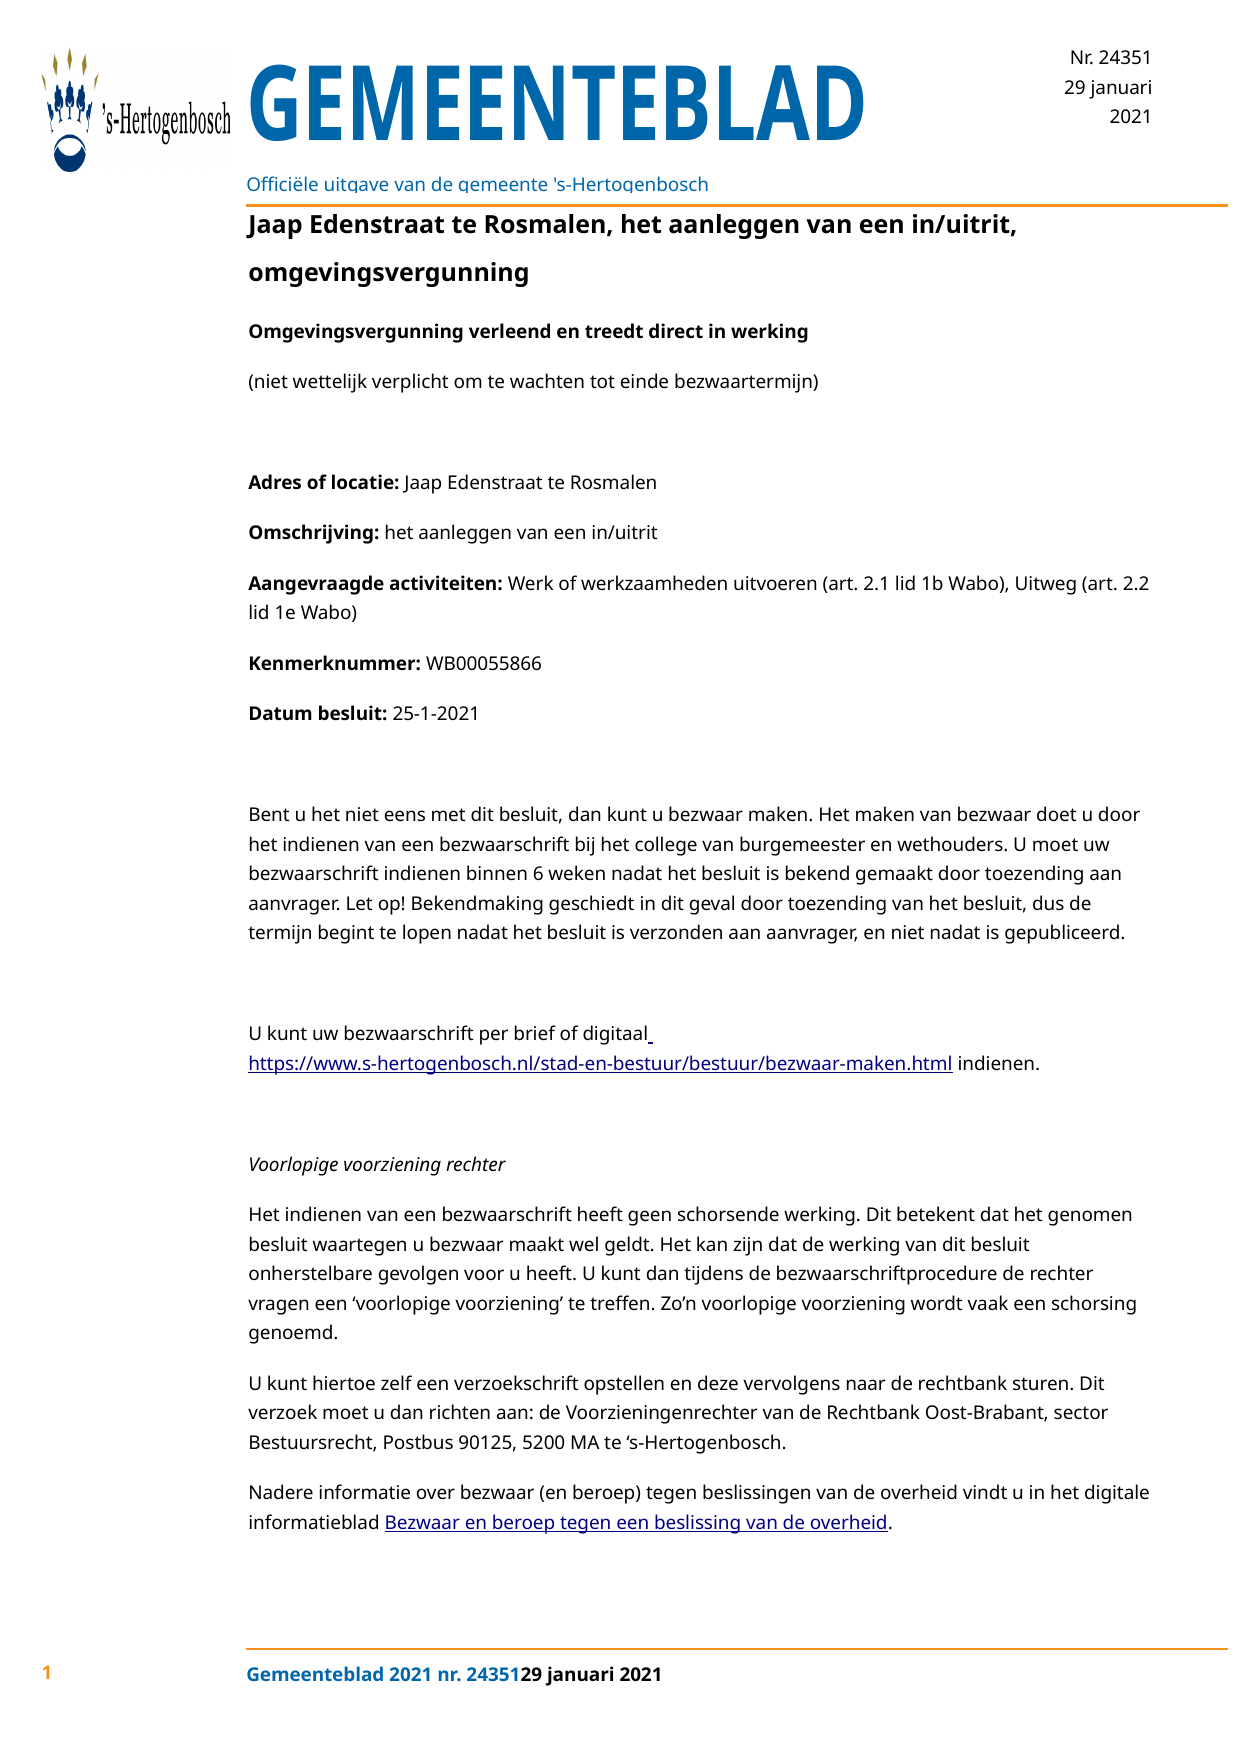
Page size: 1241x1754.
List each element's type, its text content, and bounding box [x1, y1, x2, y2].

picture [41, 47, 231, 172]
text Nadere informatie over bezwaar (en beroep) tegen beslissingen van de overheid vindt u in het digitale informatieblad Bezwaar en beroep tegen een beslissing van de overheid. [248, 1479, 1152, 1535]
text Het indienen van een bezwaarschrift heeft geen schorsende werking. Dit betekent dat het genomen besluit waartegen u bezwaar maakt wel geldt. Het kan zijn dat de werking van dit besluit onherstelbare gevolgen voor u heeft. U kunt dan tijdens de bezwaarschriftprocedure de rechter vragen een ‘voorlopige voorziening’ te treffen. Zo’n voorlopige voorziening wordt vaak een schorsing genoemd. [248, 1201, 1152, 1345]
text (niet wettelijk verplicht om te wachten tot einde bezwaartermijn) [248, 368, 1152, 394]
text Bent u het niet eens met dit besluit, dan kunt u bezwaar maken. Het maken van bezwaar doet u door het indienen van een bezwaarschrift bij het college van burgemeester en wethouders. U moet uw bezwaarschrift indienen binnen 6 weken nadat het besluit is bekend gemaakt door toezending aan aanvrager. Let op! Bekendmaking geschiedt in dit geval door toezending van het besluit, dus de termijn begint te lopen nadat het besluit is verzonden aan aanvrager, en niet nadat is gepubliceerd. [248, 801, 1152, 945]
text Omschrijving: het aanleggen van een in/uitrit [248, 519, 1152, 545]
text Datum besluit: 25-1-2021 [248, 700, 1152, 726]
text Voorlopige voorziening rechter [248, 1151, 1152, 1177]
text Omgevingsvergunning verleend en treedt direct in werking [248, 318, 1152, 344]
text Jaap Edenstraat te Rosmalen, het aanleggen van een in/uitrit, omgevingsvergunning [248, 207, 1152, 288]
text U kunt uw bezwaarschrift per brief of digitaal https://www.s-hertogenbosch.nl/stad-en-bestuur/bestuur/bezwaar-maken.html indienen. [248, 1020, 1152, 1076]
text Adres of locatie: Jaap Edenstraat te Rosmalen [248, 469, 1152, 495]
text Kenmerknummer: WB00055866 [248, 650, 1152, 676]
text U kunt hiertoe zelf een verzoekschrift opstellen en deze vervolgens naar de rechtbank sturen. Dit verzoek moet u dan richten aan: de Voorzieningenrechter van de Rechtbank Oost-Brabant, sector Bestuursrecht, Postbus 90125, 5200 MA te ‘s-Hertogenbosch. [248, 1370, 1152, 1455]
text Aangevraagde activiteiten: Werk of werkzaamheden uitvoeren (art. 2.1 lid 1b Wabo), Uitweg (art. 2.2 lid 1e Wabo) [248, 570, 1152, 625]
